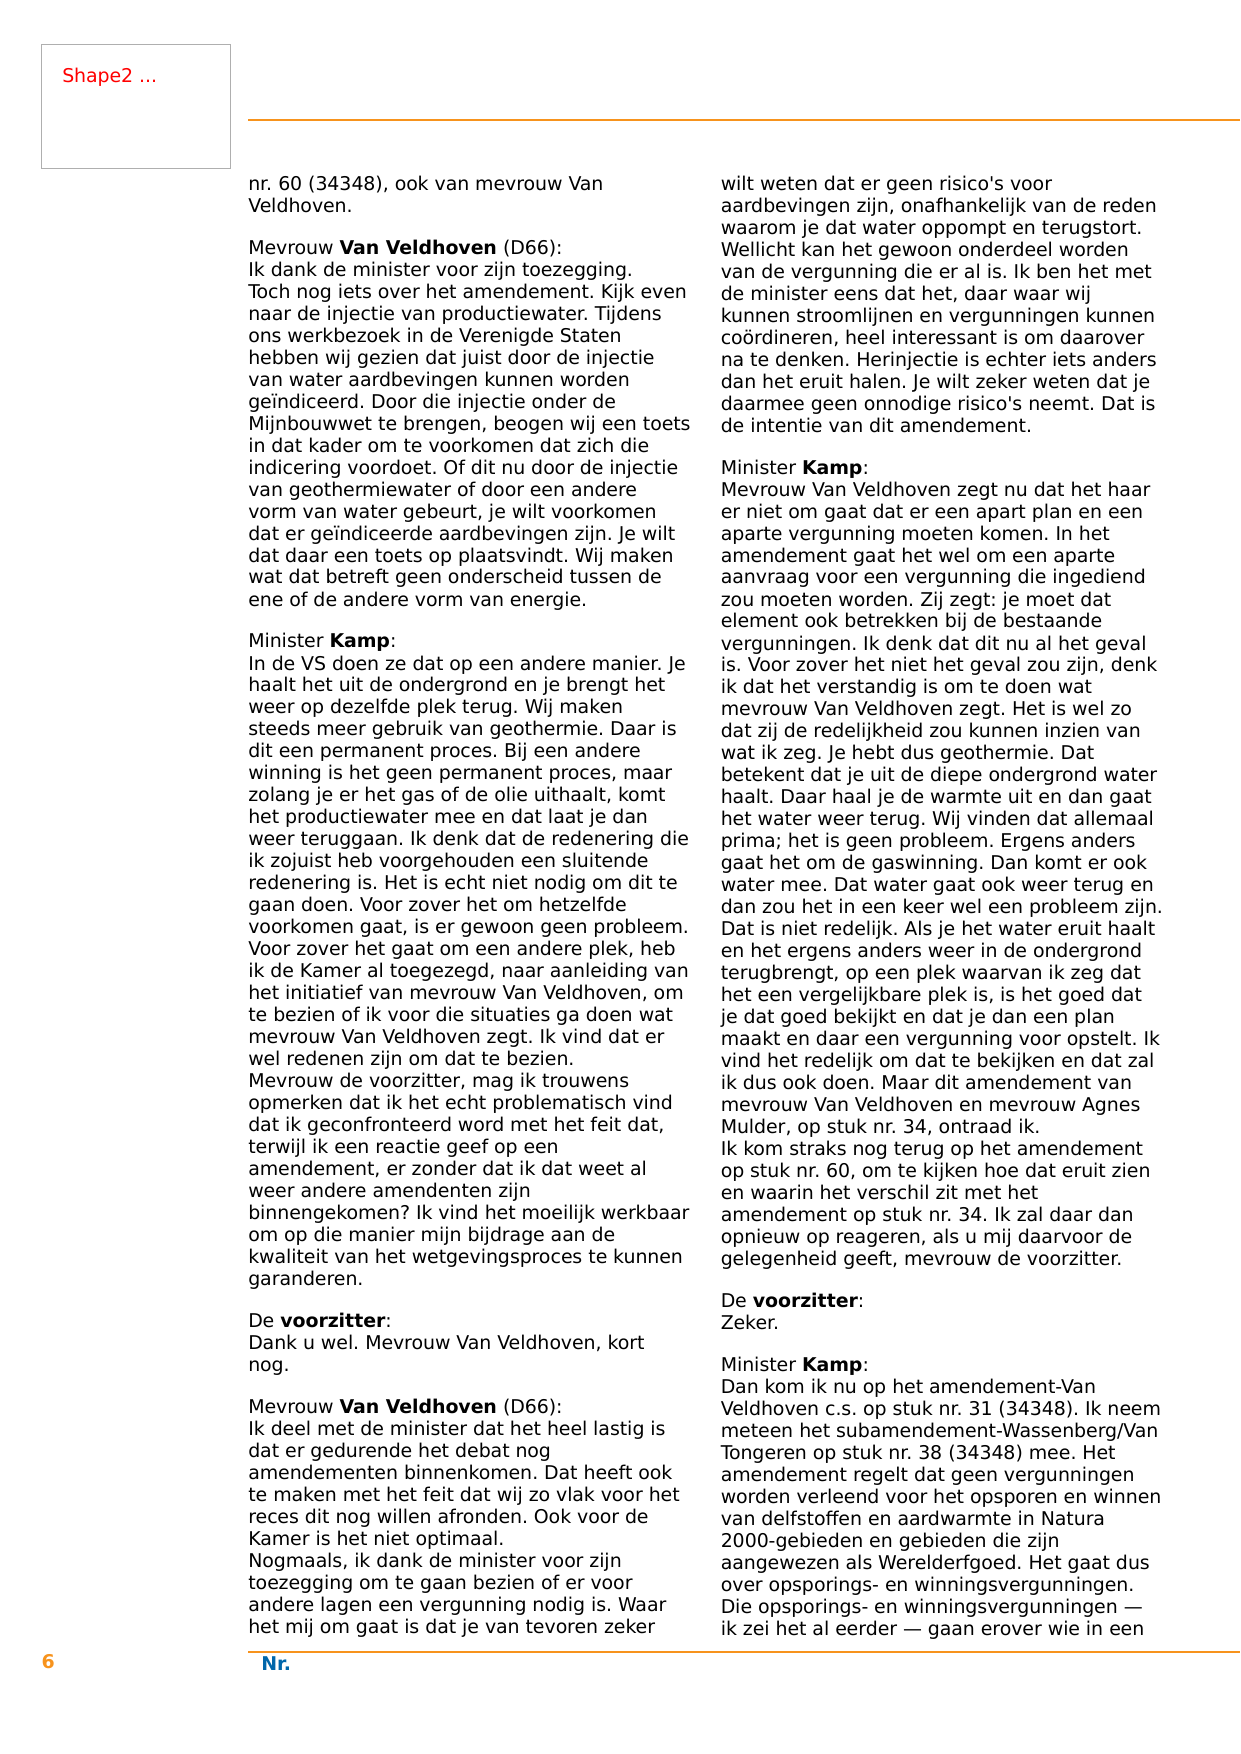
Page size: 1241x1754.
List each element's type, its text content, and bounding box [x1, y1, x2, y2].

text Ik dank de minister voor zijn toezegging. [248, 259, 691, 281]
text Minister Kamp: [721, 457, 1163, 478]
text Mevrouw Van Veldhoven zegt nu dat het haar er niet om gaat dat er een apart plan en een aparte vergunning moeten komen. In het amendement gaat het wel om een aparte aanvraag voor een vergunning die ingediend zou moeten worden. Zij zegt: je moet dat element ook betrekken bij de bestaande vergunningen. Ik denk dat dit nu al het geval is. Voor zover het niet het geval zou zijn, denk ik dat het verstandig is om te doen wat mevrouw Van Veldhoven zegt. Het is wel zo dat zij de redelijkheid zou kunnen inzien van wat ik zeg. Je hebt dus geothermie. Dat betekent dat je uit de diepe ondergrond water haalt. Daar haal je de warmte uit en dan gaat het water weer terug. Wij vinden dat allemaal prima; het is geen probleem. Ergens anders gaat het om de gaswinning. Dan komt er ook water mee. Dat water gaat ook weer terug en dan zou het in een keer wel een probleem zijn. Dat is niet redelijk. Als je het water eruit haalt en het ergens anders weer in de ondergrond terugbrengt, op een plek waarvan ik zeg dat het een vergelijkbare plek is, is het goed dat je dat goed bekijkt en dat je dan een plan maakt en daar een vergunning voor opstelt. Ik vind het redelijk om dat te bekijken en dat zal ik dus ook doen. Maar dit amendement van mevrouw Van Veldhoven en mevrouw Agnes Mulder, op stuk nr. 34, ontraad ik. [721, 478, 1163, 1138]
text Ik kom straks nog terug op het amendement op stuk nr. 60, om te kijken hoe dat eruit zien en waarin het verschil zit met het amendement op stuk nr. 34. Ik zal daar dan opnieuw op reageren, als u mij daarvoor de gelegenheid geeft, mevrouw de voorzitter. [721, 1138, 1163, 1270]
text De voorzitter: [248, 1310, 691, 1332]
text Nogmaals, ik dank de minister voor zijn toezegging om te gaan bezien of er voor andere lagen een vergunning nodig is. Waar het mij om gaat is dat je van tevoren zeker [248, 1549, 691, 1637]
text Mevrouw Van Veldhoven (D66): [248, 237, 691, 259]
text Minister Kamp: [721, 1354, 1163, 1376]
text Mevrouw de voorzitter, mag ik trouwens opmerken dat ik het echt problematisch vind dat ik geconfronteerd word met het feit dat, terwijl ik een reactie geef op een amendement, er zonder dat ik dat weet al weer andere amendenten zijn binnengekomen? Ik vind het moeilijk werkbaar om op die manier mijn bijdrage aan de kwaliteit van het wetgevingsproces te kunnen garanderen. [248, 1070, 691, 1290]
text Ik deel met de minister dat het heel lastig is dat er gedurende het debat nog amendementen binnenkomen. Dat heeft ook te maken met het feit dat wij zo vlak voor het reces dit nog willen afronden. Ook voor de Kamer is het niet optimaal. [248, 1418, 691, 1549]
text Toch nog iets over het amendement. Kijk even naar de injectie van productiewater. Tijdens ons werkbezoek in de Verenigde Staten hebben wij gezien dat juist door de injectie van water aardbevingen kunnen worden geïndiceerd. Door die injectie onder de Mijnbouwwet te brengen, beogen wij een toets in dat kader om te voorkomen dat zich die indicering voordoet. Of dit nu door de injectie van geothermiewater of door een andere vorm van water gebeurt, je wilt voorkomen dat er geïndiceerde aardbevingen zijn. Je wilt dat daar een toets op plaatsvindt. Wij maken wat dat betreft geen onderscheid tussen de ene of de andere vorm van energie. [248, 281, 691, 610]
text In de VS doen ze dat op een andere manier. Je haalt het uit de ondergrond en je brengt het weer op dezelfde plek terug. Wij maken steeds meer gebruik van geothermie. Daar is dit een permanent proces. Bij een andere winning is het geen permanent proces, maar zolang je er het gas of de olie uithaalt, komt het productiewater mee en dat laat je dan weer teruggaan. Ik denk dat de redenering die ik zojuist heb voorgehouden een sluitende redenering is. Het is echt niet nodig om dit te gaan doen. Voor zover het om hetzelfde voorkomen gaat, is er gewoon geen probleem. Voor zover het gaat om een andere plek, heb ik de Kamer al toegezegd, naar aanleiding van het initiatief van mevrouw Van Veldhoven, om te bezien of ik voor die situaties ga doen wat mevrouw Van Veldhoven zegt. Ik vind dat er wel redenen zijn om dat te bezien. [248, 652, 691, 1070]
text Minister Kamp: [248, 630, 691, 652]
text Dank u wel. Mevrouw Van Veldhoven, kort nog. [248, 1332, 691, 1376]
text Mevrouw Van Veldhoven (D66): [248, 1396, 691, 1418]
text De voorzitter: [721, 1290, 1163, 1312]
text nr. 60 (34348), ook van mevrouw Van Veldhoven. [248, 173, 691, 217]
text wilt weten dat er geen risico's voor aardbevingen zijn, onafhankelijk van de reden waarom je dat water oppompt en terugstort. Wellicht kan het gewoon onderdeel worden van de vergunning die er al is. Ik ben het met de minister eens dat het, daar waar wij kunnen stroomlijnen en vergunningen kunnen coördineren, heel interessant is om daarover na te denken. Herinjectie is echter iets anders dan het eruit halen. Je wilt zeker weten dat je daarmee geen onnodige risico's neemt. Dat is de intentie van dit amendement. [721, 173, 1163, 437]
text Zeker. [721, 1312, 1163, 1334]
text Dan kom ik nu op het amendement-Van Veldhoven c.s. op stuk nr. 31 (34348). Ik neem meteen het subamendement-Wassenberg/Van Tongeren op stuk nr. 38 (34348) mee. Het amendement regelt dat geen vergunningen worden verleend voor het opsporen en winnen van delfstoffen en aardwarmte in Natura 2000-gebieden en gebieden die zijn aangewezen als Werelderfgoed. Het gaat dus over opsporings- en winningsvergunningen. Die opsporings- en winningsvergunningen — ik zei het al eerder — gaan erover wie in een [721, 1376, 1163, 1639]
